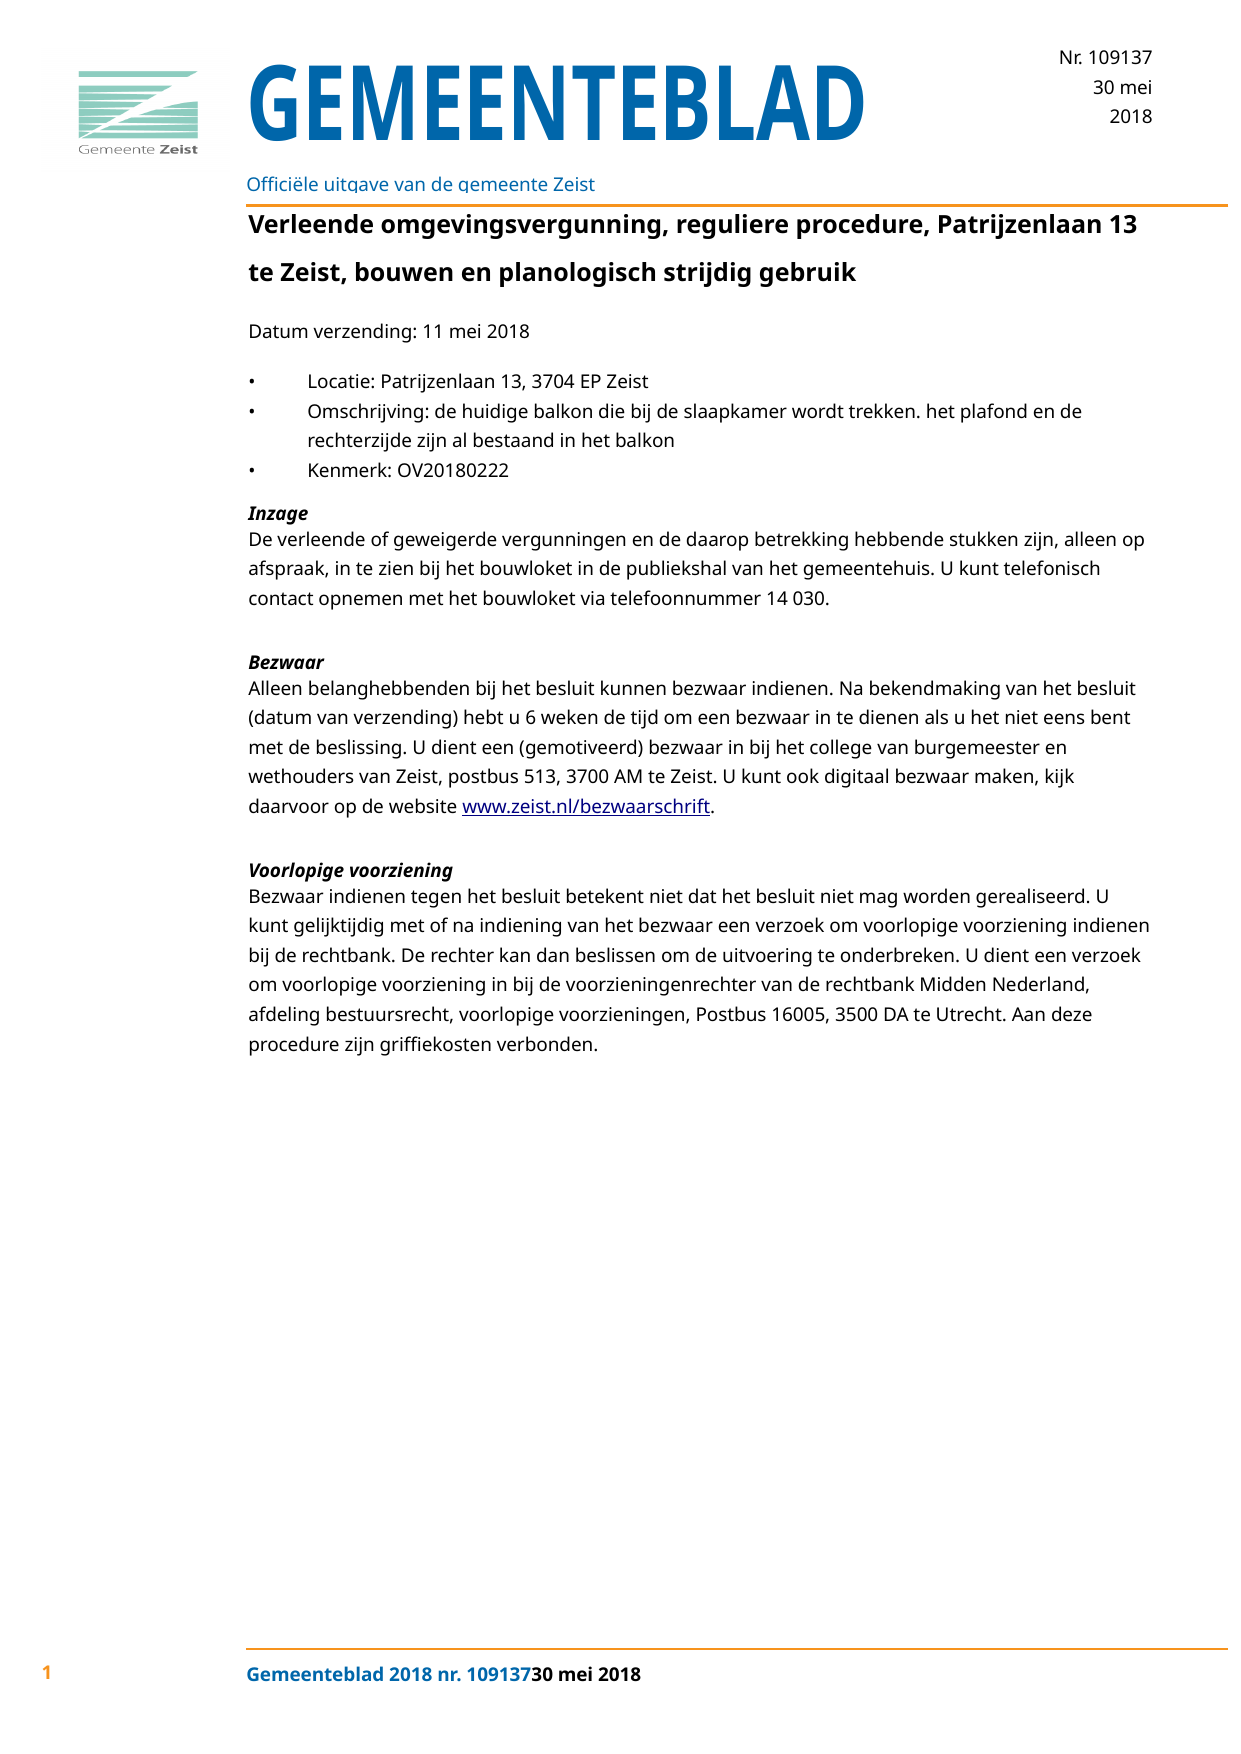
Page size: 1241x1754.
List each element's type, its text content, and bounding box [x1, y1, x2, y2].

text Inzage [248, 500, 1152, 526]
list Kenmerk: OV20180222 [248, 457, 1152, 483]
text Bezwaar [248, 649, 1152, 675]
text Verleende omgevingsvergunning, reguliere procedure, Patrijzenlaan 13 te Zeist, bouwen en planologisch strijdig gebruik [248, 207, 1152, 288]
text De verleende of geweigerde vergunningen en de daarop betrekking hebbende stukken zijn, alleen op afspraak, in te zien bij het bouwloket in de publiekshal van het gemeentehuis. U kunt telefonisch contact opnemen met het bouwloket via telefoonnummer 14 030. [248, 526, 1152, 611]
text Voorlopige voorziening [248, 857, 1152, 883]
list Locatie: Patrijzenlaan 13, 3704 EP Zeist [248, 368, 1152, 394]
text Datum verzending: 11 mei 2018 [248, 318, 1152, 344]
text Bezwaar indienen tegen het besluit betekent niet dat het besluit niet mag worden gerealiseerd. U kunt gelijktijdig met of na indiening van het bezwaar een verzoek om voorlopige voorziening indienen bij de rechtbank. De rechter kan dan beslissen om de uitvoering te onderbreken. U dient een verzoek om voorlopige voorziening in bij de voorzieningenrechter van de rechtbank Midden Nederland, afdeling bestuursrecht, voorlopige voorzieningen, Postbus 16005, 3500 DA te Utrecht. Aan deze procedure zijn griffiekosten verbonden. [248, 883, 1152, 1056]
picture [41, 47, 231, 172]
list Omschrijving: de huidige balkon die bij de slaapkamer wordt trekken. het plafond en de rechterzijde zijn al bestaand in het balkon [248, 398, 1152, 453]
text Alleen belanghebbenden bij het besluit kunnen bezwaar indienen. Na bekendmaking van het besluit (datum van verzending) hebt u 6 weken de tijd om een bezwaar in te dienen als u het niet eens bent met de beslissing. U dient een (gemotiveerd) bezwaar in bij het college van burgemeester en wethouders van Zeist, postbus 513, 3700 AM te Zeist. U kunt ook digitaal bezwaar maken, kijk daarvoor op de website www.zeist.nl/bezwaarschrift. [248, 675, 1152, 819]
